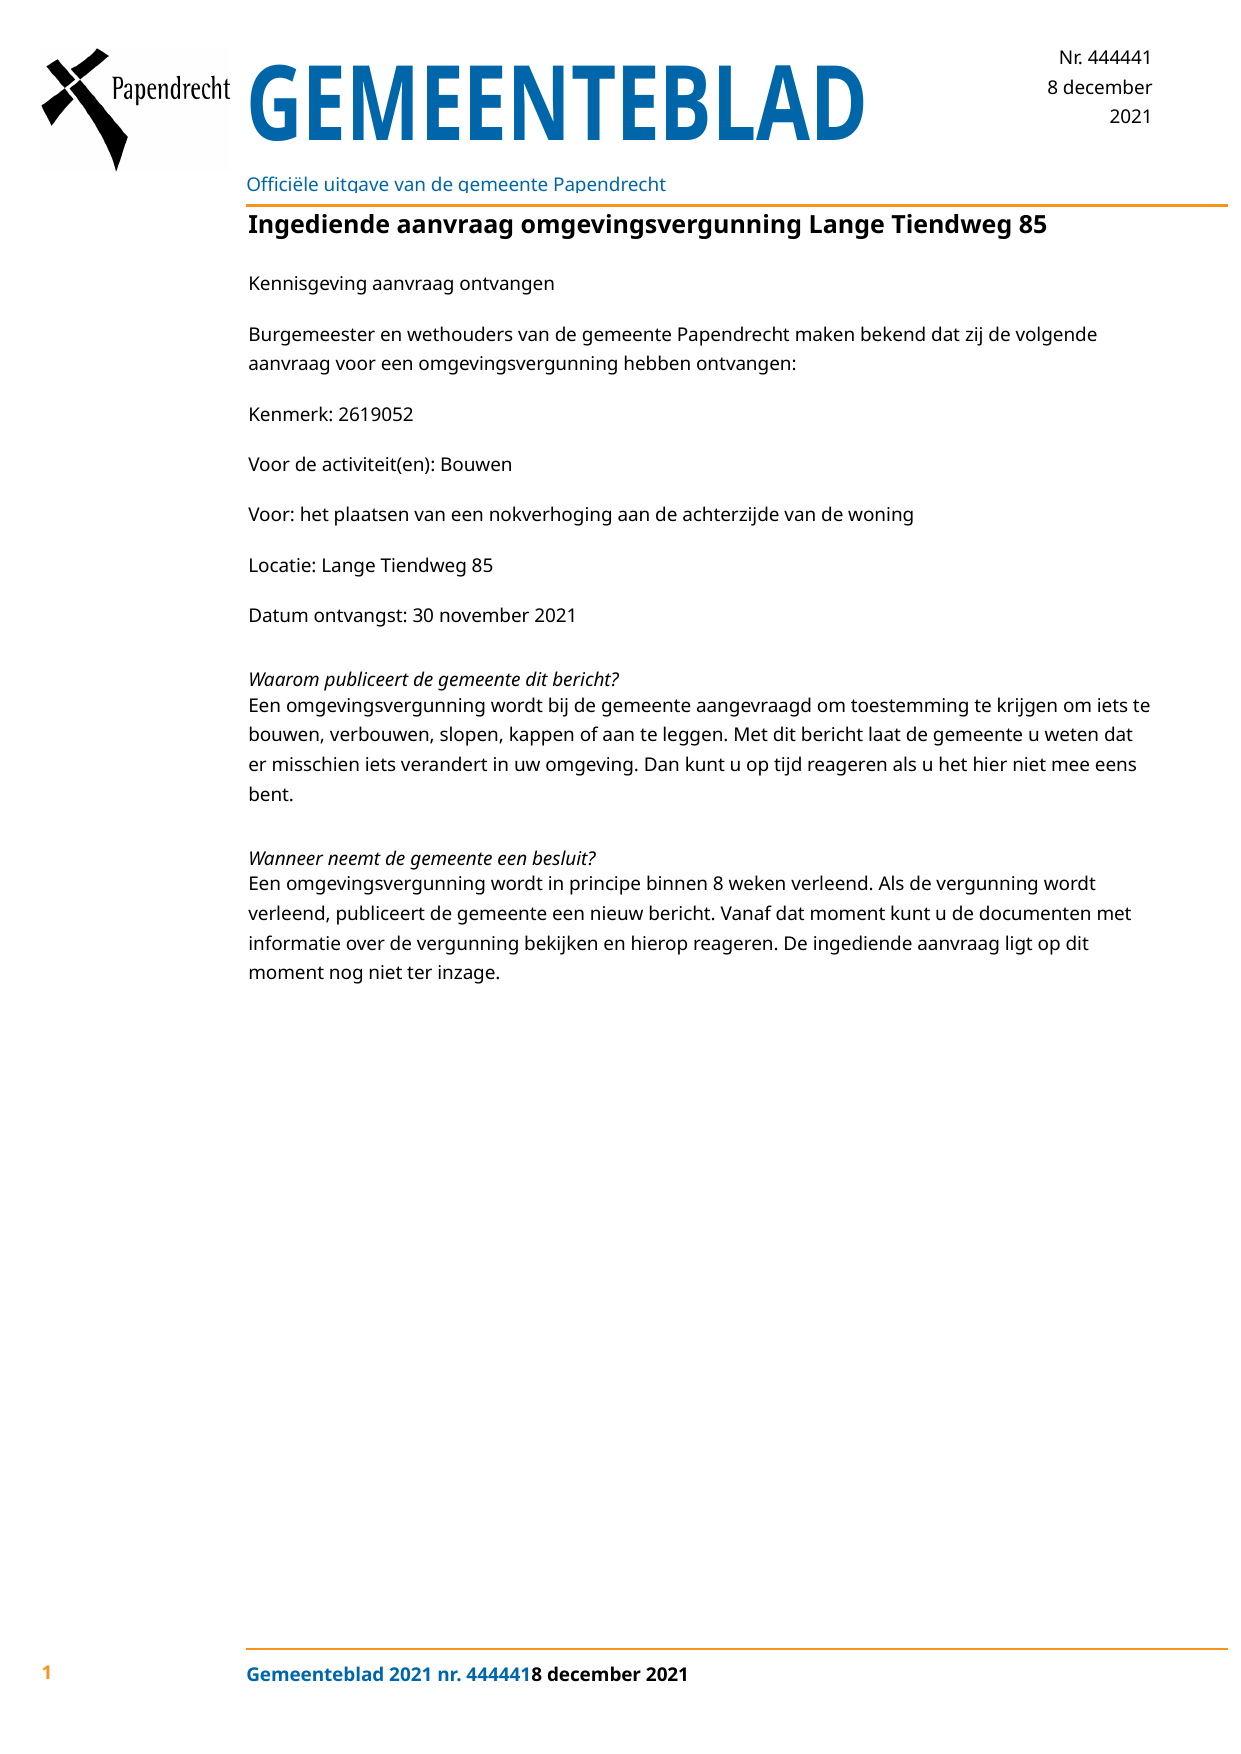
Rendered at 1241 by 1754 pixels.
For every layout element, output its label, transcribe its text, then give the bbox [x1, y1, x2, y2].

text Burgemeester en wethouders van de gemeente Papendrecht maken bekend dat zij de volgende aanvraag voor een omgevingsvergunning hebben ontvangen: [248, 321, 1152, 376]
text Voor de activiteit(en): Bouwen [248, 451, 1152, 477]
text Ingediende aanvraag omgevingsvergunning Lange Tiendweg 85 [248, 207, 1152, 241]
text Waarom publiceert de gemeente dit bericht? [248, 666, 1152, 692]
text Een omgevingsvergunning wordt bij de gemeente aangevraagd om toestemming te krijgen om iets te bouwen, verbouwen, slopen, kappen of aan te leggen. Met dit bericht laat de gemeente u weten dat er misschien iets verandert in uw omgeving. Dan kunt u op tijd reageren als u het hier niet mee eens bent. [248, 692, 1152, 807]
text Locatie: Lange Tiendweg 85 [248, 552, 1152, 578]
text Voor: het plaatsen van een nokverhoging aan de achterzijde van de woning [248, 502, 1152, 527]
text Datum ontvangst: 30 november 2021 [248, 602, 1152, 628]
picture [41, 47, 231, 172]
text Kenmerk: 2619052 [248, 401, 1152, 426]
text Wanneer neemt de gemeente een besluit? [248, 845, 1152, 871]
text Een omgevingsvergunning wordt in principe binnen 8 weken verleend. Als de vergunning wordt verleend, publiceert de gemeente een nieuw bericht. Vanaf dat moment kunt u de documenten met informatie over de vergunning bekijken en hierop reageren. De ingediende aanvraag ligt op dit moment nog niet ter inzage. [248, 871, 1152, 985]
text Kennisgeving aanvraag ontvangen [248, 270, 1152, 296]
